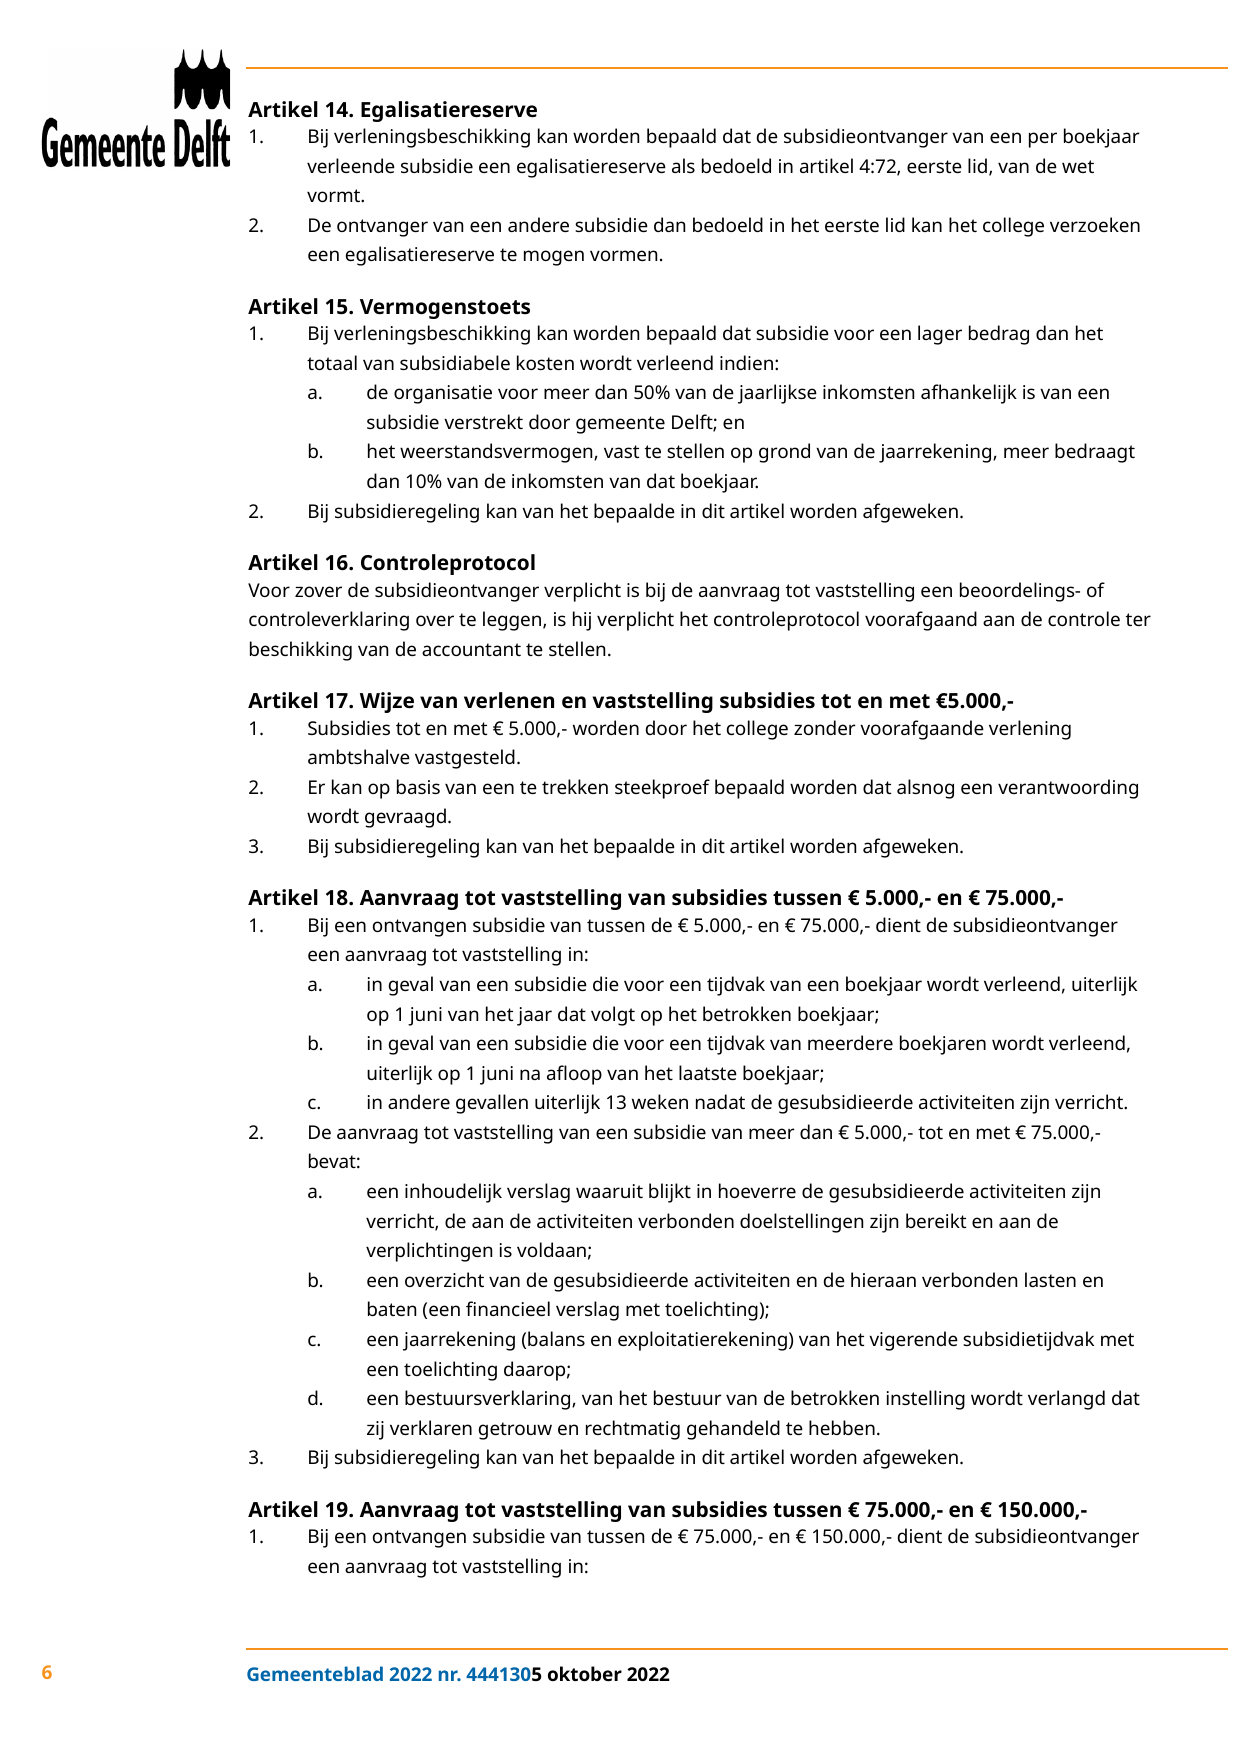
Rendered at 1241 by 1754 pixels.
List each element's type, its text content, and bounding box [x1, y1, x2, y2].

text Artikel 18. Aanvraag tot vaststelling van subsidies tussen € 5.000,- en € 75.000,- [248, 883, 1152, 912]
list Bij subsidieregeling kan van het bepaalde in dit artikel worden afgeweken. [248, 498, 1152, 524]
list De ontvanger van een andere subsidie dan bedoeld in het eerste lid kan het college verzoeken een egalisatiereserve te mogen vormen. [248, 212, 1152, 267]
list De aanvraag tot vaststelling van een subsidie van meer dan € 5.000,- tot en met € 75.000,- bevat: [248, 1119, 1152, 1174]
list Er kan op basis van een te trekken steekproef bepaald worden dat alsnog een verantwoording wordt gevraagd. [248, 774, 1152, 829]
list een jaarrekening (balans en exploitatierekening) van het vigerende subsidietijdvak met een toelichting daarop; [307, 1326, 1152, 1381]
text Artikel 19. Aanvraag tot vaststelling van subsidies tussen € 75.000,- en € 150.000,- [248, 1495, 1152, 1523]
text Artikel 14. Egalisatiereserve [248, 95, 1152, 123]
picture [41, 47, 231, 172]
list Bij een ontvangen subsidie van tussen de € 5.000,- en € 75.000,- dient de subsidieontvanger een aanvraag tot vaststelling in: [248, 912, 1152, 967]
list Subsidies tot en met € 5.000,- worden door het college zonder voorafgaande verlening ambtshalve vastgesteld. [248, 715, 1152, 770]
list Bij verleningsbeschikking kan worden bepaald dat de subsidieontvanger van een per boekjaar verleende subsidie een egalisatiereserve als bedoeld in artikel 4:72, eerste lid, van de wet vormt. [248, 123, 1152, 208]
text Artikel 15. Vermogenstoets [248, 292, 1152, 320]
list een overzicht van de gesubsidieerde activiteiten en de hieraan verbonden lasten en baten (een financieel verslag met toelichting); [307, 1267, 1152, 1322]
list het weerstandsvermogen, vast te stellen op grond van de jaarrekening, meer bedraagt dan 10% van de inkomsten van dat boekjaar. [307, 439, 1152, 494]
list Bij subsidieregeling kan van het bepaalde in dit artikel worden afgeweken. [248, 833, 1152, 859]
list in andere gevallen uiterlijk 13 weken nadat de gesubsidieerde activiteiten zijn verricht. [307, 1089, 1152, 1115]
text Artikel 17. Wijze van verlenen en vaststelling subsidies tot en met €5.000,- [248, 686, 1152, 715]
list een inhoudelijk verslag waaruit blijkt in hoeverre de gesubsidieerde activiteiten zijn verricht, de aan de activiteiten verbonden doelstellingen zijn bereikt en aan de verplichtingen is voldaan; [307, 1178, 1152, 1263]
list een bestuursverklaring, van het bestuur van de betrokken instelling wordt verlangd dat zij verklaren getrouw en rechtmatig gehandeld te hebben. [307, 1385, 1152, 1441]
list de organisatie voor meer dan 50% van de jaarlijkse inkomsten afhankelijk is van een subsidie verstrekt door gemeente Delft; en [307, 379, 1152, 435]
text Voor zover de subsidieontvanger verplicht is bij de aanvraag tot vaststelling een beoordelings- of controleverklaring over te leggen, is hij verplicht het controleprotocol voorafgaand aan de controle ter beschikking van de accountant te stellen. [248, 577, 1152, 662]
list Bij verleningsbeschikking kan worden bepaald dat subsidie voor een lager bedrag dan het totaal van subsidiabele kosten wordt verleend indien: [248, 320, 1152, 376]
list Bij een ontvangen subsidie van tussen de € 75.000,- en € 150.000,- dient de subsidieontvanger een aanvraag tot vaststelling in: [248, 1523, 1152, 1579]
text Artikel 16. Controleprotocol [248, 548, 1152, 577]
list in geval van een subsidie die voor een tijdvak van een boekjaar wordt verleend, uiterlijk op 1 juni van het jaar dat volgt op het betrokken boekjaar; [307, 971, 1152, 1026]
list Bij subsidieregeling kan van het bepaalde in dit artikel worden afgeweken. [248, 1444, 1152, 1470]
list in geval van een subsidie die voor een tijdvak van meerdere boekjaren wordt verleend, uiterlijk op 1 juni na afloop van het laatste boekjaar; [307, 1030, 1152, 1086]
